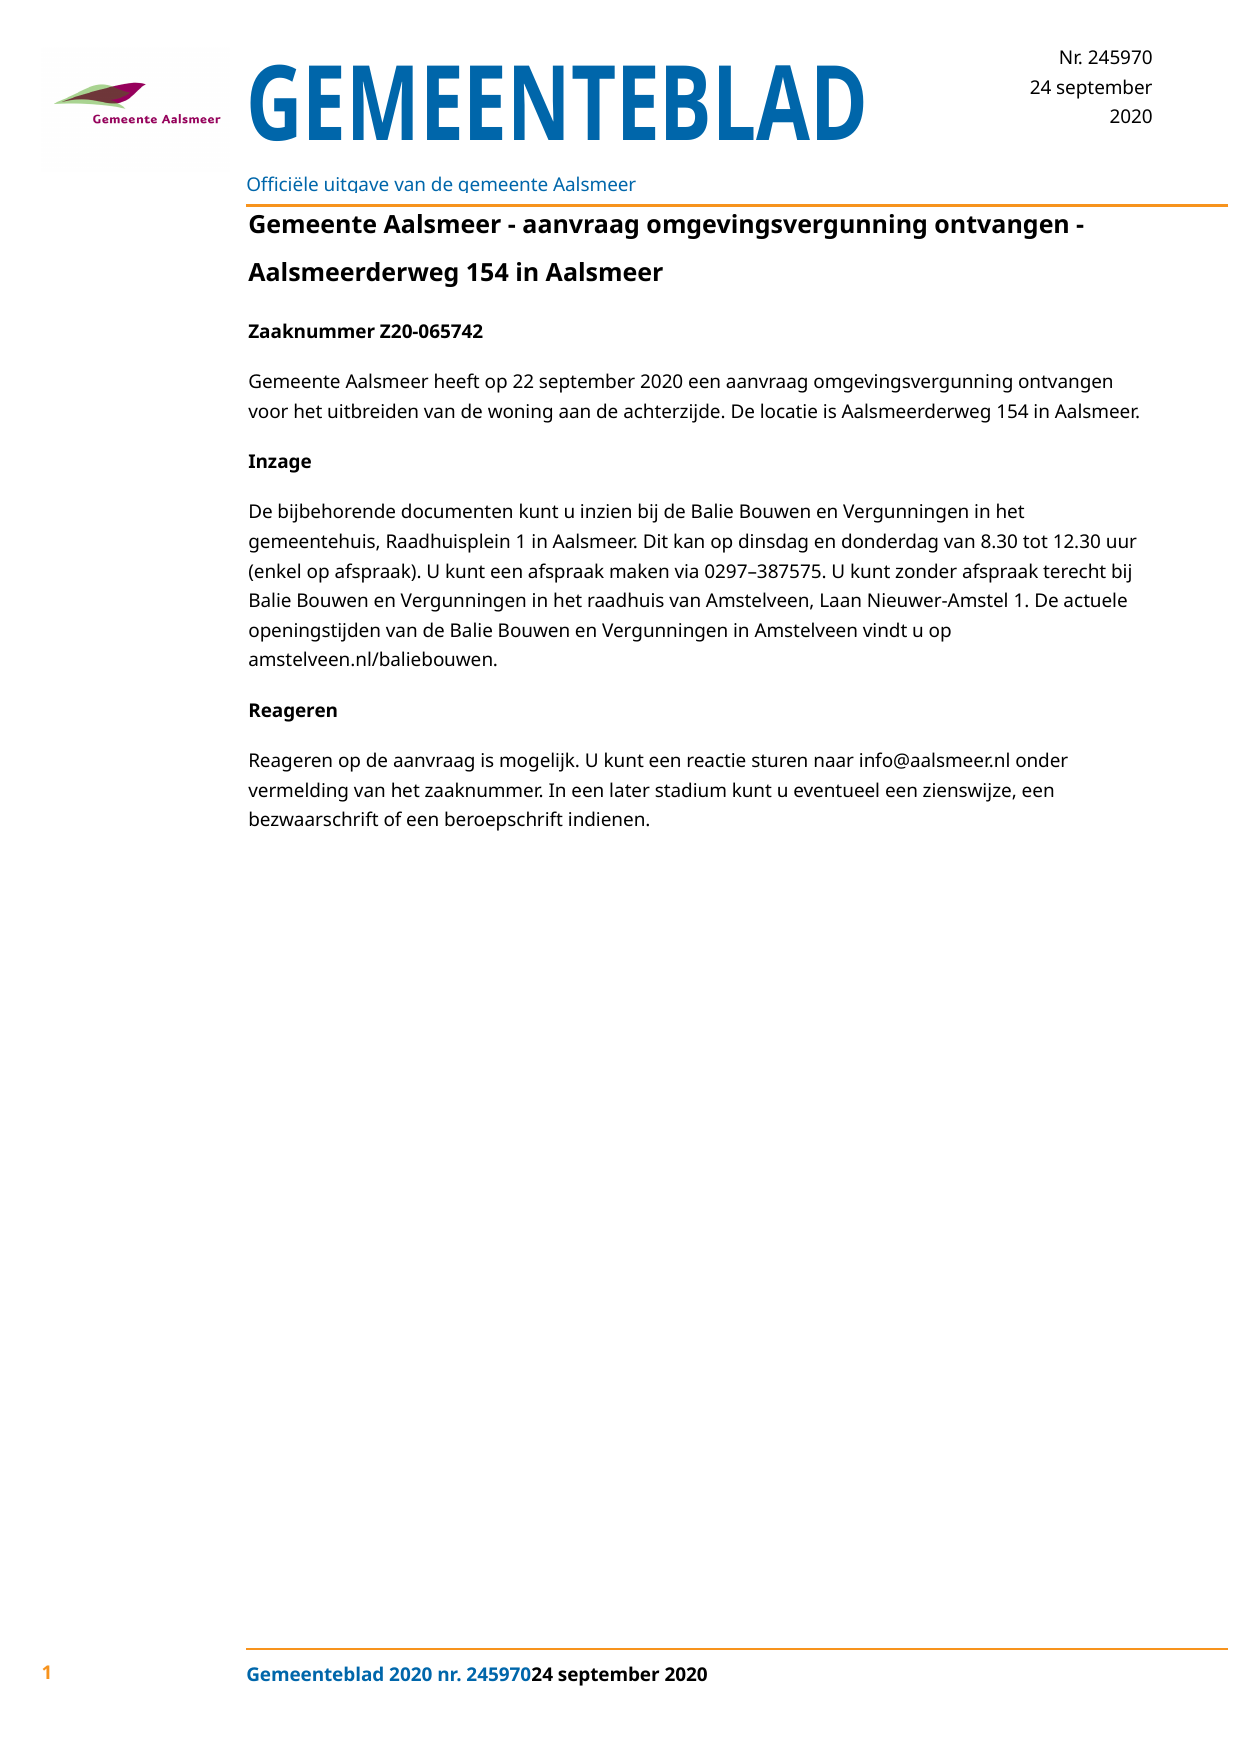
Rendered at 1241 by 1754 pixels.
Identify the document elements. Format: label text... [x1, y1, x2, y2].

text Gemeente Aalsmeer heeft op 22 september 2020 een aanvraag omgevingsvergunning ontvangen voor het uitbreiden van de woning aan de achterzijde. De locatie is Aalsmeerderweg 154 in Aalsmeer. [248, 368, 1152, 424]
text Zaaknummer Z20-065742 [248, 318, 1152, 344]
text De bijbehorende documenten kunt u inzien bij de Balie Bouwen en Vergunningen in het gemeentehuis, Raadhuisplein 1 in Aalsmeer. Dit kan op dinsdag en donderdag van 8.30 tot 12.30 uur (enkel op afspraak). U kunt een afspraak maken via 0297–387575. U kunt zonder afspraak terecht bij Balie Bouwen en Vergunningen in het raadhuis van Amstelveen, Laan Nieuwer-Amstel 1. De actuele openingstijden van de Balie Bouwen en Vergunningen in Amstelveen vindt u op amstelveen.nl/baliebouwen. [248, 499, 1152, 672]
text Gemeente Aalsmeer - aanvraag omgevingsvergunning ontvangen - Aalsmeerderweg 154 in Aalsmeer [248, 207, 1152, 288]
text Reageren [248, 697, 1152, 723]
text Reageren op de aanvraag is mogelijk. U kunt een reactie sturen naar info@aalsmeer.nl onder vermelding van het zaaknummer. In een later stadium kunt u eventueel een zienswijze, een bezwaarschrift of een beroepschrift indienen. [248, 747, 1152, 832]
text Inzage [248, 448, 1152, 474]
picture [41, 47, 231, 172]
